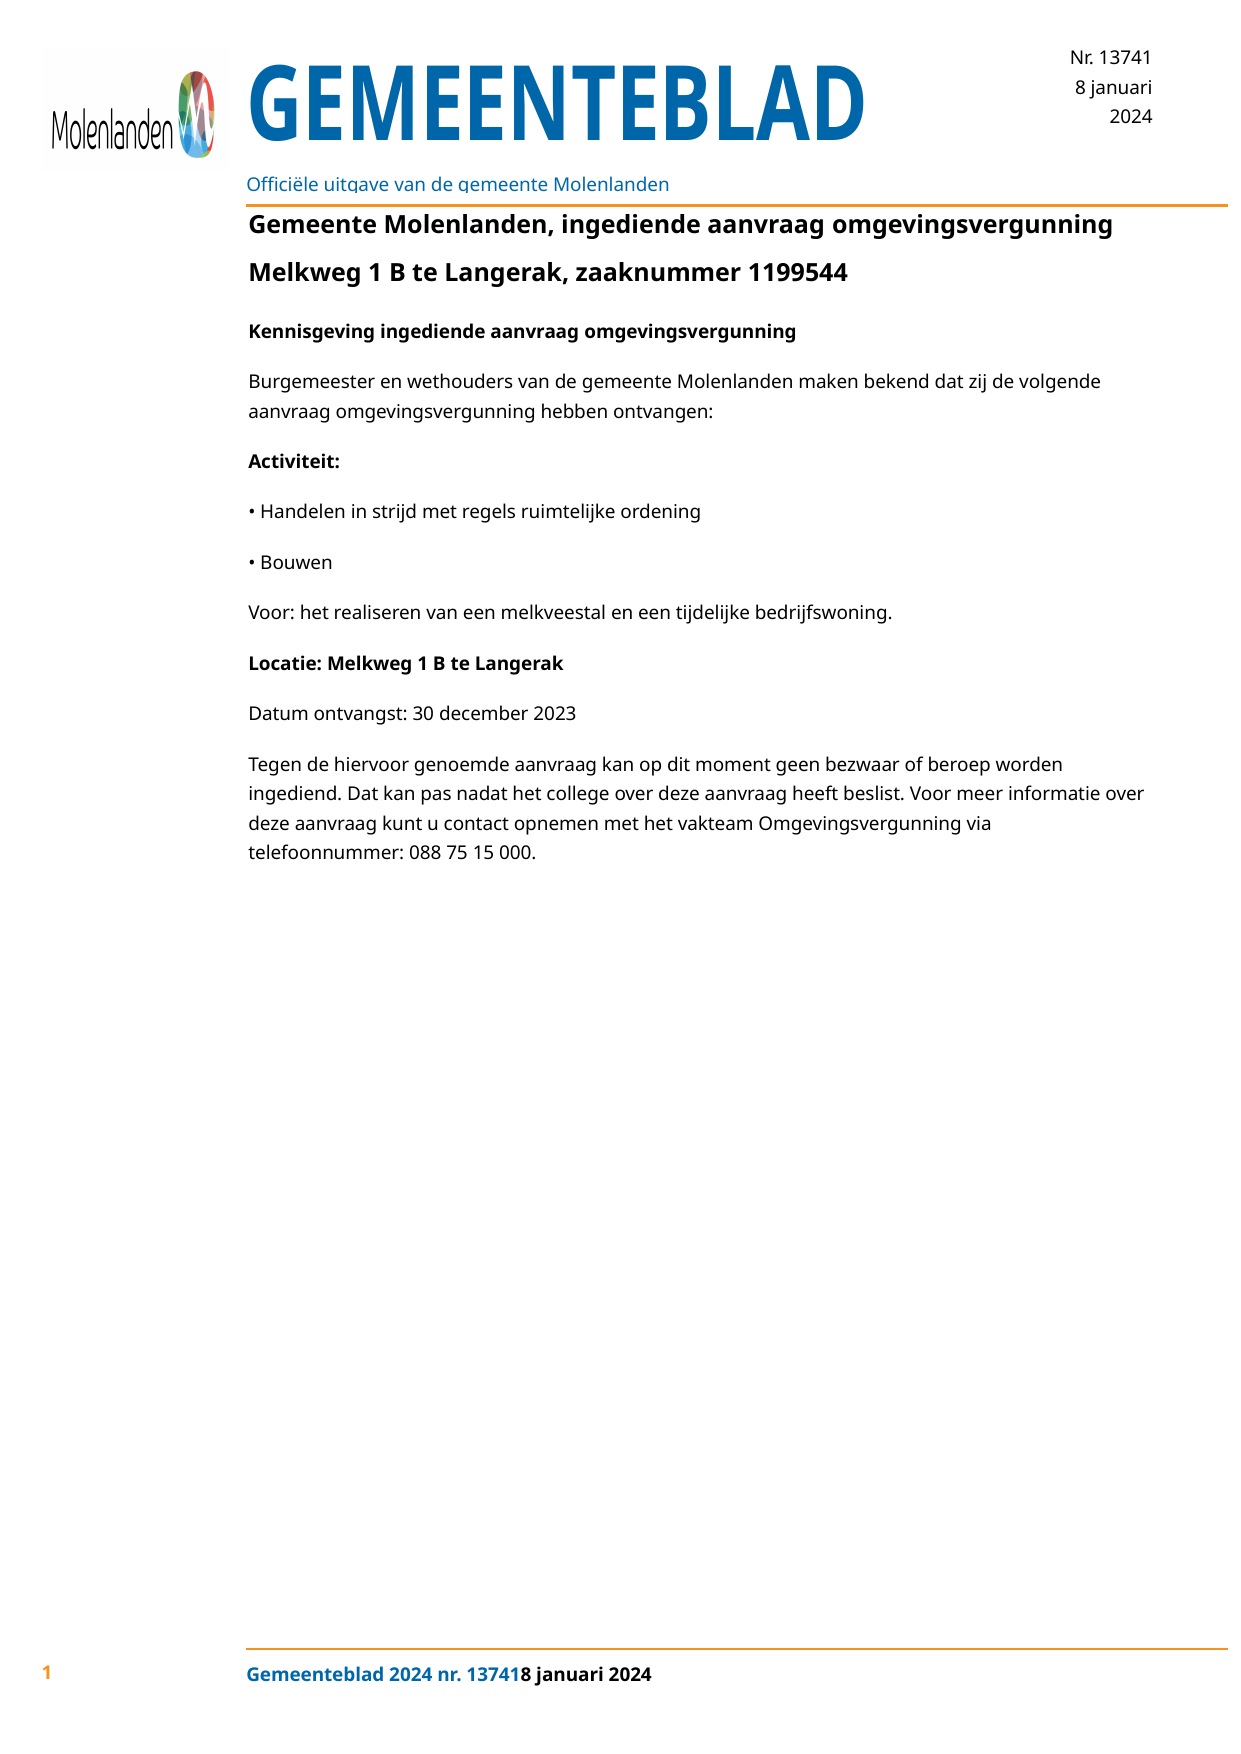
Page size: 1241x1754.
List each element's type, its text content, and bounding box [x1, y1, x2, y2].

text Burgemeester en wethouders van de gemeente Molenlanden maken bekend dat zij de volgende aanvraag omgevingsvergunning hebben ontvangen: [248, 368, 1152, 424]
text • Handelen in strijd met regels ruimtelijke ordening [248, 499, 1152, 524]
text Tegen de hiervoor genoemde aanvraag kan op dit moment geen bezwaar of beroep worden ingediend. Dat kan pas nadat het college over deze aanvraag heeft beslist. Voor meer informatie over deze aanvraag kunt u contact opnemen met het vakteam Omgevingsvergunning via telefoonnummer: 088 75 15 000. [248, 751, 1152, 865]
text Activiteit: [248, 448, 1152, 474]
text Datum ontvangst: 30 december 2023 [248, 700, 1152, 726]
text Voor: het realiseren van een melkveestal en een tijdelijke bedrijfswoning. [248, 599, 1152, 625]
text • Bouwen [248, 549, 1152, 575]
text Locatie: Melkweg 1 B te Langerak [248, 650, 1152, 676]
picture [41, 47, 231, 172]
text Gemeente Molenlanden, ingediende aanvraag omgevingsvergunning Melkweg 1 B te Langerak, zaaknummer 1199544 [248, 207, 1152, 288]
text Kennisgeving ingediende aanvraag omgevingsvergunning [248, 318, 1152, 344]
